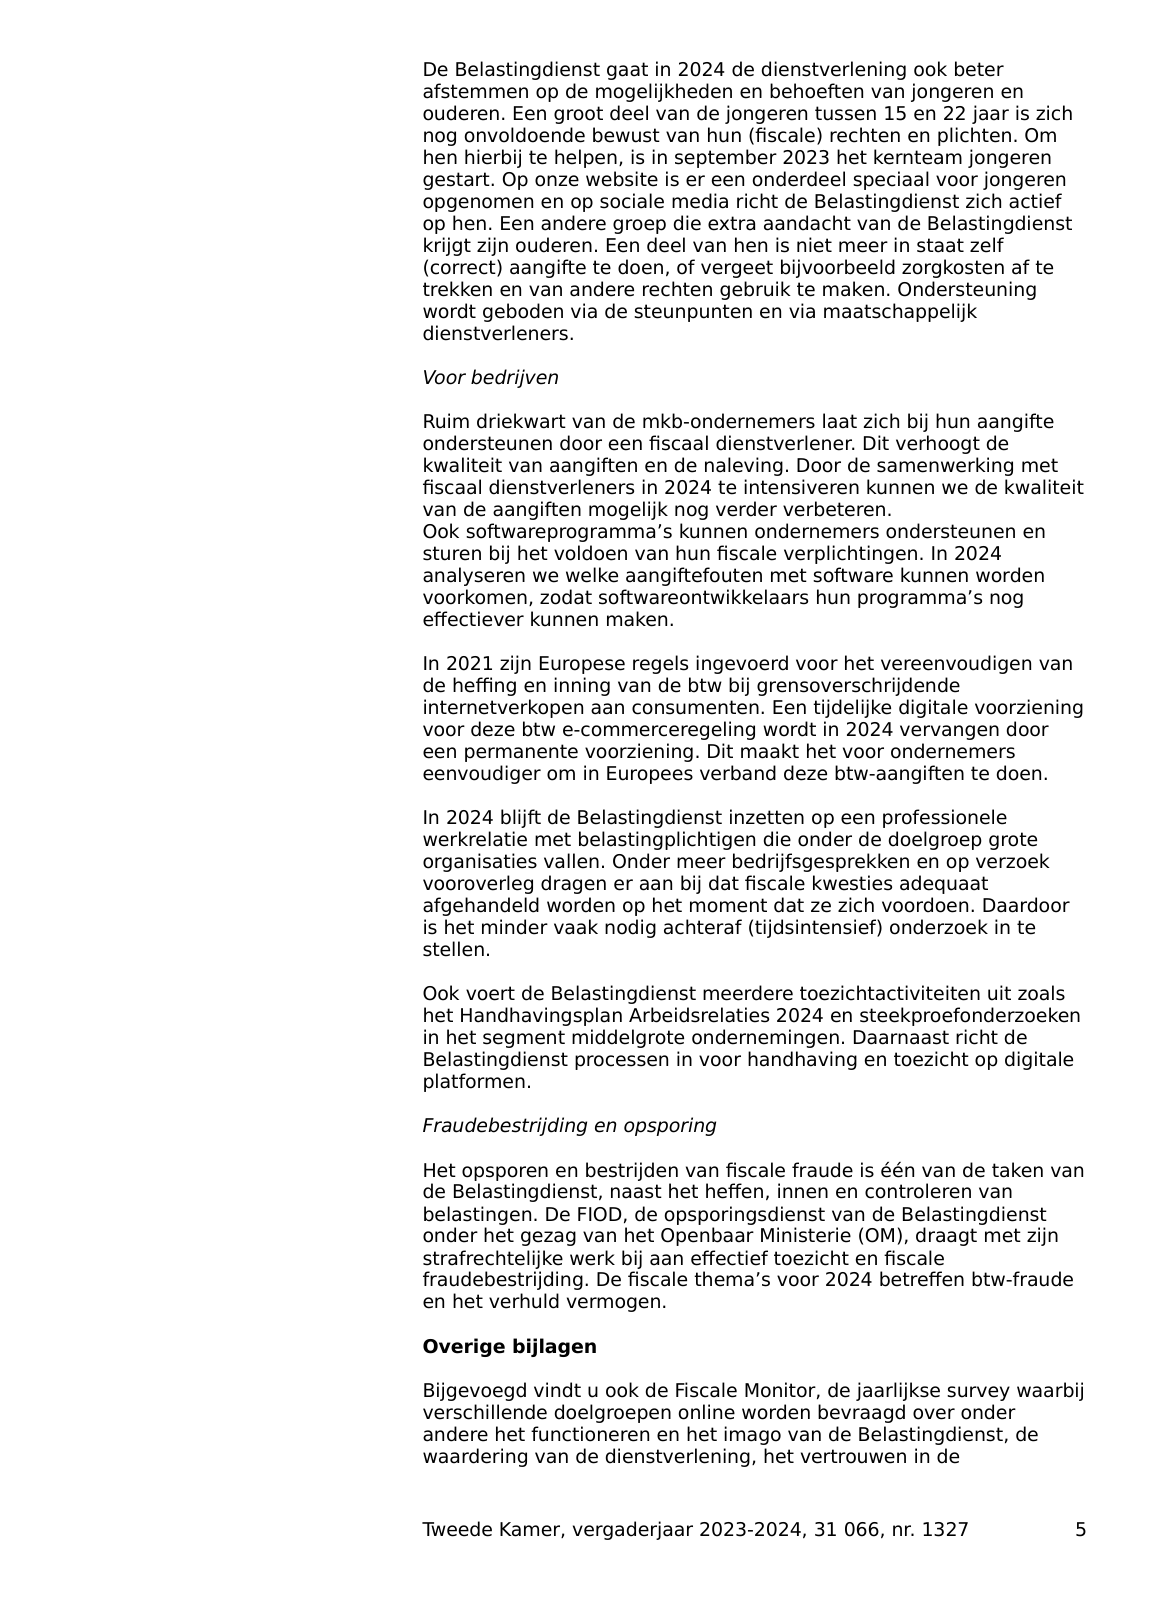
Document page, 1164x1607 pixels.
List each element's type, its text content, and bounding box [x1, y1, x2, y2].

text Bijgevoegd vindt u ook de Fiscale Monitor, de jaarlijkse survey waarbij verschillende doelgroepen online worden bevraagd over onder andere het functioneren en het imago van de Belastingdienst, de waardering van de dienstverlening, het vertrouwen in de [422, 1380, 1087, 1468]
text Ook softwareprogramma’s kunnen ondernemers ondersteunen en sturen bij het voldoen van hun fiscale verplichtingen. In 2024 analyseren we welke aangiftefouten met software kunnen worden voorkomen, zodat softwareontwikkelaars hun programma’s nog effectiever kunnen maken. [422, 521, 1087, 631]
subtitle Overige bijlagen [422, 1336, 1087, 1357]
subtitle Voor bedrijven [422, 367, 1087, 389]
text De Belastingdienst gaat in 2024 de dienstverlening ook beter afstemmen op de mogelijkheden en behoeften van jongeren en ouderen. Een groot deel van de jongeren tussen 15 en 22 jaar is zich nog onvoldoende bewust van hun (fiscale) rechten en plichten. Om hen hierbij te helpen, is in september 2023 het kernteam jongeren gestart. Op onze website is er een onderdeel speciaal voor jongeren opgenomen en op sociale media richt de Belastingdienst zich actief op hen. Een andere groep die extra aandacht van de Belastingdienst krijgt zijn ouderen. Een deel van hen is niet meer in staat zelf (correct) aangifte te doen, of vergeet bijvoorbeeld zorgkosten af te trekken en van andere rechten gebruik te maken. Ondersteuning wordt geboden via de steunpunten en via maatschappelijk dienstverleners. [422, 59, 1087, 345]
text In 2021 zijn Europese regels ingevoerd voor het vereenvoudigen van de heffing en inning van de btw bij grensoverschrijdende internetverkopen aan consumenten. Een tijdelijke digitale voorziening voor deze btw e-commerceregeling wordt in 2024 vervangen door een permanente voorziening. Dit maakt het voor ondernemers eenvoudiger om in Europees verband deze btw-aangiften te doen. [422, 653, 1087, 785]
text Ruim driekwart van de mkb-ondernemers laat zich bij hun aangifte ondersteunen door een fiscaal dienstverlener. Dit verhoogt de kwaliteit van aangiften en de naleving. Door de samenwerking met fiscaal dienstverleners in 2024 te intensiveren kunnen we de kwaliteit van de aangiften mogelijk nog verder verbeteren. [422, 411, 1087, 521]
text Ook voert de Belastingdienst meerdere toezichtactiviteiten uit zoals het Handhavingsplan Arbeidsrelaties 2024 en steekproefonderzoeken in het segment middelgrote ondernemingen. Daarnaast richt de Belastingdienst processen in voor handhaving en toezicht op digitale platformen. [422, 983, 1087, 1093]
text In 2024 blijft de Belastingdienst inzetten op een professionele werkrelatie met belastingplichtigen die onder de doelgroep grote organisaties vallen. Onder meer bedrijfsgesprekken en op verzoek vooroverleg dragen er aan bij dat fiscale kwesties adequaat afgehandeld worden op het moment dat ze zich voordoen. Daardoor is het minder vaak nodig achteraf (tijdsintensief) onderzoek in te stellen. [422, 807, 1087, 961]
subtitle Fraudebestrijding en opsporing [422, 1115, 1087, 1137]
text Het opsporen en bestrijden van fiscale fraude is één van de taken van de Belastingdienst, naast het heffen, innen en controleren van belastingen. De FIOD, de opsporingsdienst van de Belastingdienst onder het gezag van het Openbaar Ministerie (OM), draagt met zijn strafrechtelijke werk bij aan effectief toezicht en fiscale fraudebestrijding. De fiscale thema’s voor 2024 betreffen btw-fraude en het verhuld vermogen. [422, 1159, 1087, 1313]
